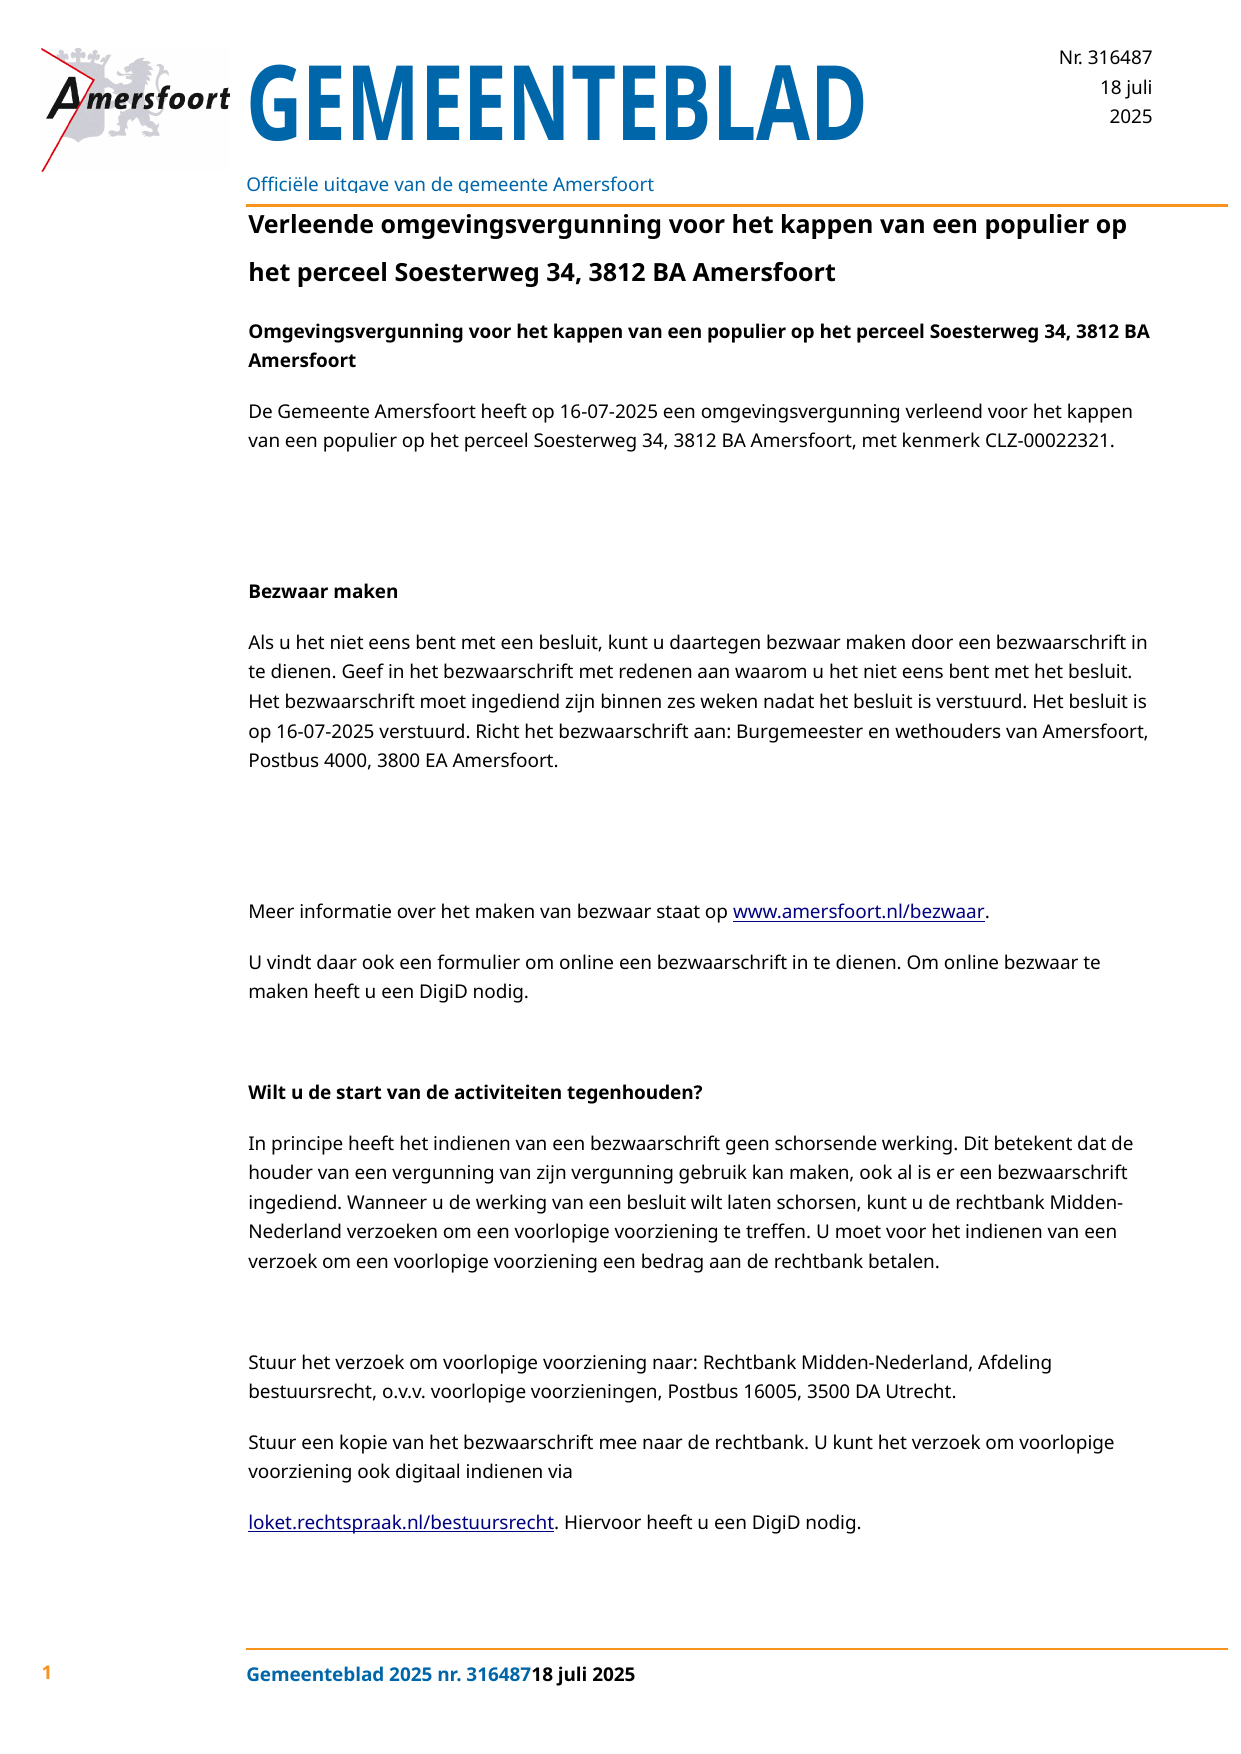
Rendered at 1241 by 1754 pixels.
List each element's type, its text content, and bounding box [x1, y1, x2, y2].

text De Gemeente Amersfoort heeft op 16-07-2025 een omgevingsvergunning verleend voor het kappen van een populier op het perceel Soesterweg 34, 3812 BA Amersfoort, met kenmerk CLZ-00022321. [248, 398, 1152, 453]
text loket.rechtspraak.nl/bestuursrecht. Hiervoor heeft u een DigiD nodig. [248, 1509, 1152, 1535]
text Stuur een kopie van het bezwaarschrift mee naar de rechtbank. U kunt het verzoek om voorlopige voorziening ook digitaal indienen via [248, 1429, 1152, 1484]
text In principe heeft het indienen van een bezwaarschrift geen schorsende werking. Dit betekent dat de houder van een vergunning van zijn vergunning gebruik kan maken, ook al is er een bezwaarschrift ingediend. Wanneer u de werking van een besluit wilt laten schorsen, kunt u de rechtbank Midden-Nederland verzoeken om een voorlopige voorziening te treffen. U moet voor het indienen van een verzoek om een voorlopige voorziening een bedrag aan de rechtbank betalen. [248, 1130, 1152, 1274]
text Verleende omgevingsvergunning voor het kappen van een populier op het perceel Soesterweg 34, 3812 BA Amersfoort [248, 207, 1152, 288]
text Als u het niet eens bent met een besluit, kunt u daartegen bezwaar maken door een bezwaarschrift in te dienen. Geef in het bezwaarschrift met redenen aan waarom u het niet eens bent met het besluit. Het bezwaarschrift moet ingediend zijn binnen zes weken nadat het besluit is verstuurd. Het besluit is op 16-07-2025 verstuurd. Richt het bezwaarschrift aan: Burgemeester en wethouders van Amersfoort, Postbus 4000, 3800 EA Amersfoort. [248, 629, 1152, 773]
text Meer informatie over het maken van bezwaar staat op www.amersfoort.nl/bezwaar. [248, 899, 1152, 924]
text Bezwaar maken [248, 579, 1152, 604]
text U vindt daar ook een formulier om online een bezwaarschrift in te dienen. Om online bezwaar te maken heeft u een DigiD nodig. [248, 949, 1152, 1004]
text Stuur het verzoek om voorlopige voorziening naar: Rechtbank Midden-Nederland, Afdeling bestuursrecht, o.v.v. voorlopige voorzieningen, Postbus 16005, 3500 DA Utrecht. [248, 1349, 1152, 1404]
picture [41, 47, 231, 172]
text Omgevingsvergunning voor het kappen van een populier op het perceel Soesterweg 34, 3812 BA Amersfoort [248, 318, 1152, 373]
text Wilt u de start van de activiteiten tegenhouden? [248, 1079, 1152, 1105]
